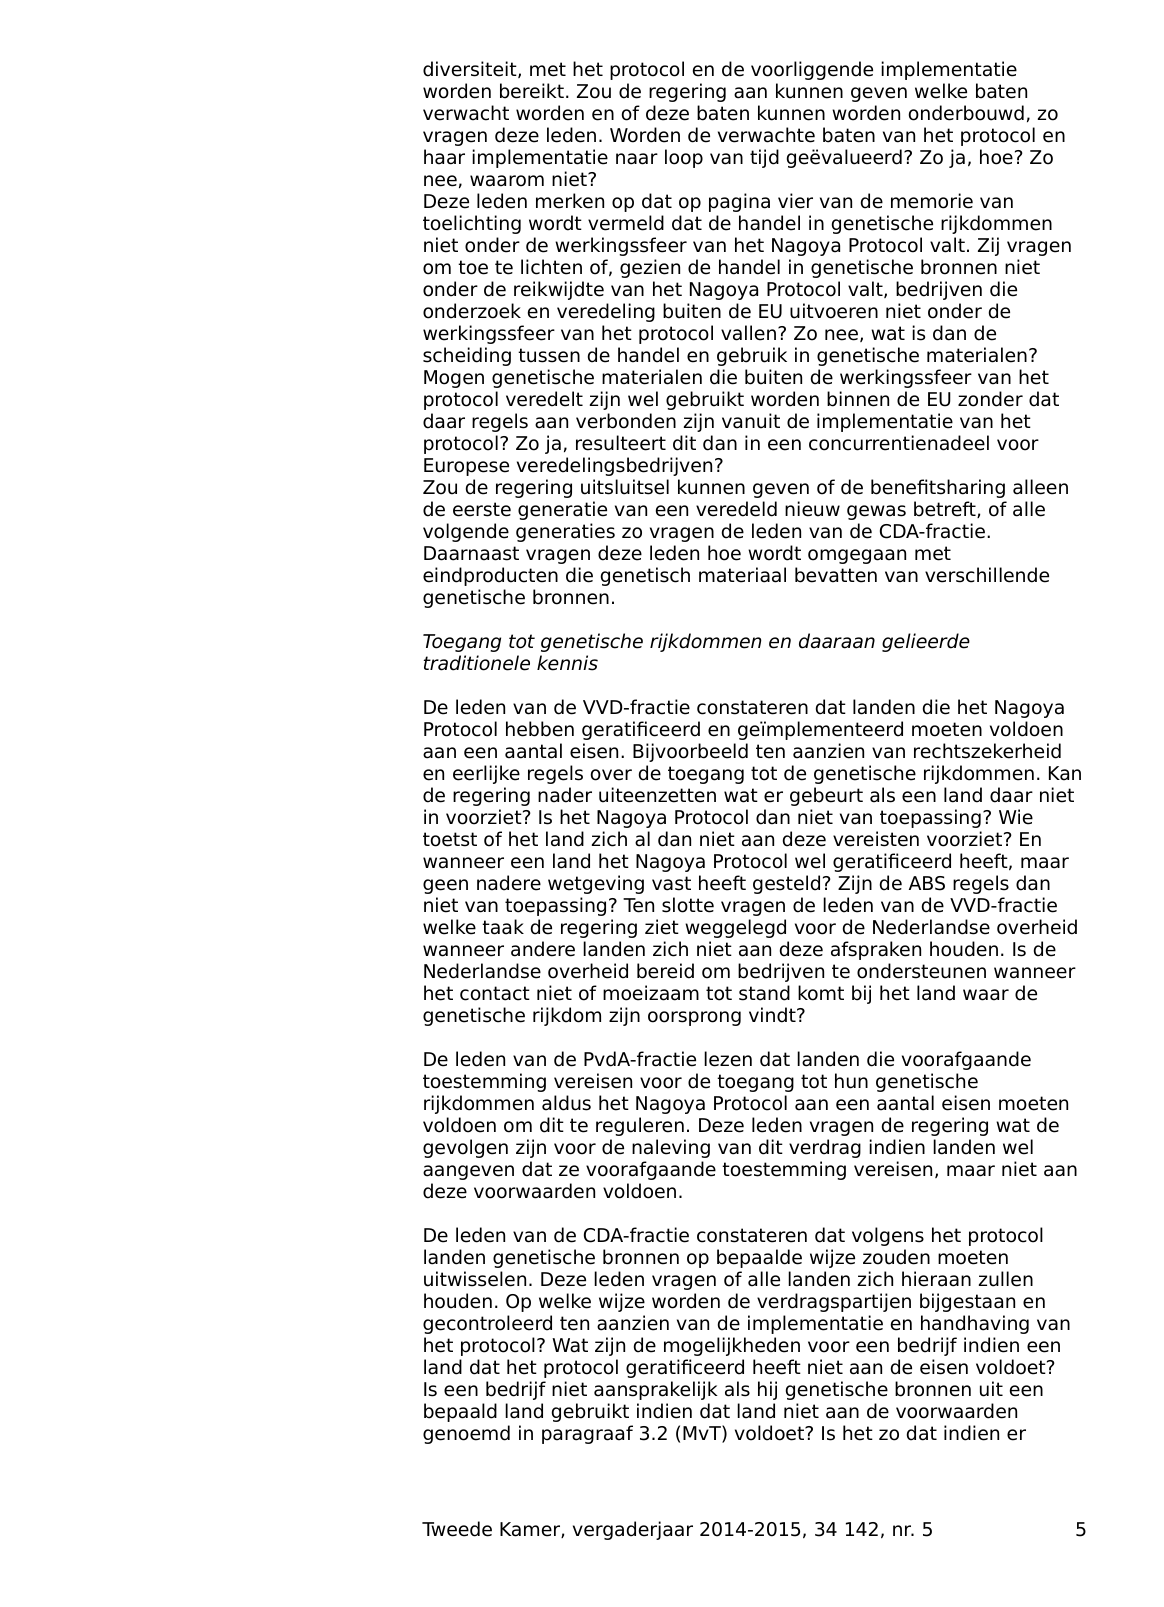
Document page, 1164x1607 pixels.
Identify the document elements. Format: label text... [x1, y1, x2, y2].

text Deze leden merken op dat op pagina vier van de memorie van toelichting wordt vermeld dat de handel in genetische rijkdommen niet onder de werkingssfeer van het Nagoya Protocol valt. Zij vragen om toe te lichten of, gezien de handel in genetische bronnen niet onder de reikwijdte van het Nagoya Protocol valt, bedrijven die onderzoek en veredeling buiten de EU uitvoeren niet onder de werkingssfeer van het protocol vallen? Zo nee, wat is dan de scheiding tussen de handel en gebruik in genetische materialen? Mogen genetische materialen die buiten de werkingssfeer van het protocol veredelt zijn wel gebruikt worden binnen de EU zonder dat daar regels aan verbonden zijn vanuit de implementatie van het protocol? Zo ja, resulteert dit dan in een concurrentienadeel voor Europese veredelingsbedrijven? [422, 191, 1087, 477]
text diversiteit, met het protocol en de voorliggende implementatie worden bereikt. Zou de regering aan kunnen geven welke baten verwacht worden en of deze baten kunnen worden onderbouwd, zo vragen deze leden. Worden de verwachte baten van het protocol en haar implementatie naar loop van tijd geëvalueerd? Zo ja, hoe? Zo nee, waarom niet? [422, 59, 1087, 191]
text De leden van de CDA-fractie constateren dat volgens het protocol landen genetische bronnen op bepaalde wijze zouden moeten uitwisselen. Deze leden vragen of alle landen zich hieraan zullen houden. Op welke wijze worden de verdragspartijen bijgestaan en gecontroleerd ten aanzien van de implementatie en handhaving van het protocol? Wat zijn de mogelijkheden voor een bedrijf indien een land dat het protocol geratificeerd heeft niet aan de eisen voldoet? [422, 1225, 1087, 1379]
text Zou de regering uitsluitsel kunnen geven of de benefitsharing alleen de eerste generatie van een veredeld nieuw gewas betreft, of alle volgende generaties zo vragen de leden van de CDA-fractie. Daarnaast vragen deze leden hoe wordt omgegaan met eindproducten die genetisch materiaal bevatten van verschillende genetische bronnen. [422, 477, 1087, 608]
text De leden van de PvdA-fractie lezen dat landen die voorafgaande toestemming vereisen voor de toegang tot hun genetische rijkdommen aldus het Nagoya Protocol aan een aantal eisen moeten voldoen om dit te reguleren. Deze leden vragen de regering wat de gevolgen zijn voor de naleving van dit verdrag indien landen wel aangeven dat ze voorafgaande toestemming vereisen, maar niet aan deze voorwaarden voldoen. [422, 1049, 1087, 1203]
subtitle Toegang tot genetische rijkdommen en daaraan gelieerde traditionele kennis [422, 631, 1087, 675]
text Is een bedrijf niet aansprakelijk als hij genetische bronnen uit een bepaald land gebruikt indien dat land niet aan de voorwaarden genoemd in paragraaf 3.2 (MvT) voldoet? Is het zo dat indien er [422, 1379, 1087, 1444]
text De leden van de VVD-fractie constateren dat landen die het Nagoya Protocol hebben geratificeerd en geïmplementeerd moeten voldoen aan een aantal eisen. Bijvoorbeeld ten aanzien van rechtszekerheid en eerlijke regels over de toegang tot de genetische rijkdommen. Kan de regering nader uiteenzetten wat er gebeurt als een land daar niet in voorziet? Is het Nagoya Protocol dan niet van toepassing? Wie toetst of het land zich al dan niet aan deze vereisten voorziet? En wanneer een land het Nagoya Protocol wel geratificeerd heeft, maar geen nadere wetgeving vast heeft gesteld? Zijn de ABS regels dan niet van toepassing? Ten slotte vragen de leden van de VVD-fractie welke taak de regering ziet weggelegd voor de Nederlandse overheid wanneer andere landen zich niet aan deze afspraken houden. Is de Nederlandse overheid bereid om bedrijven te ondersteunen wanneer het contact niet of moeizaam tot stand komt bij het land waar de genetische rijkdom zijn oorsprong vindt? [422, 697, 1087, 1027]
